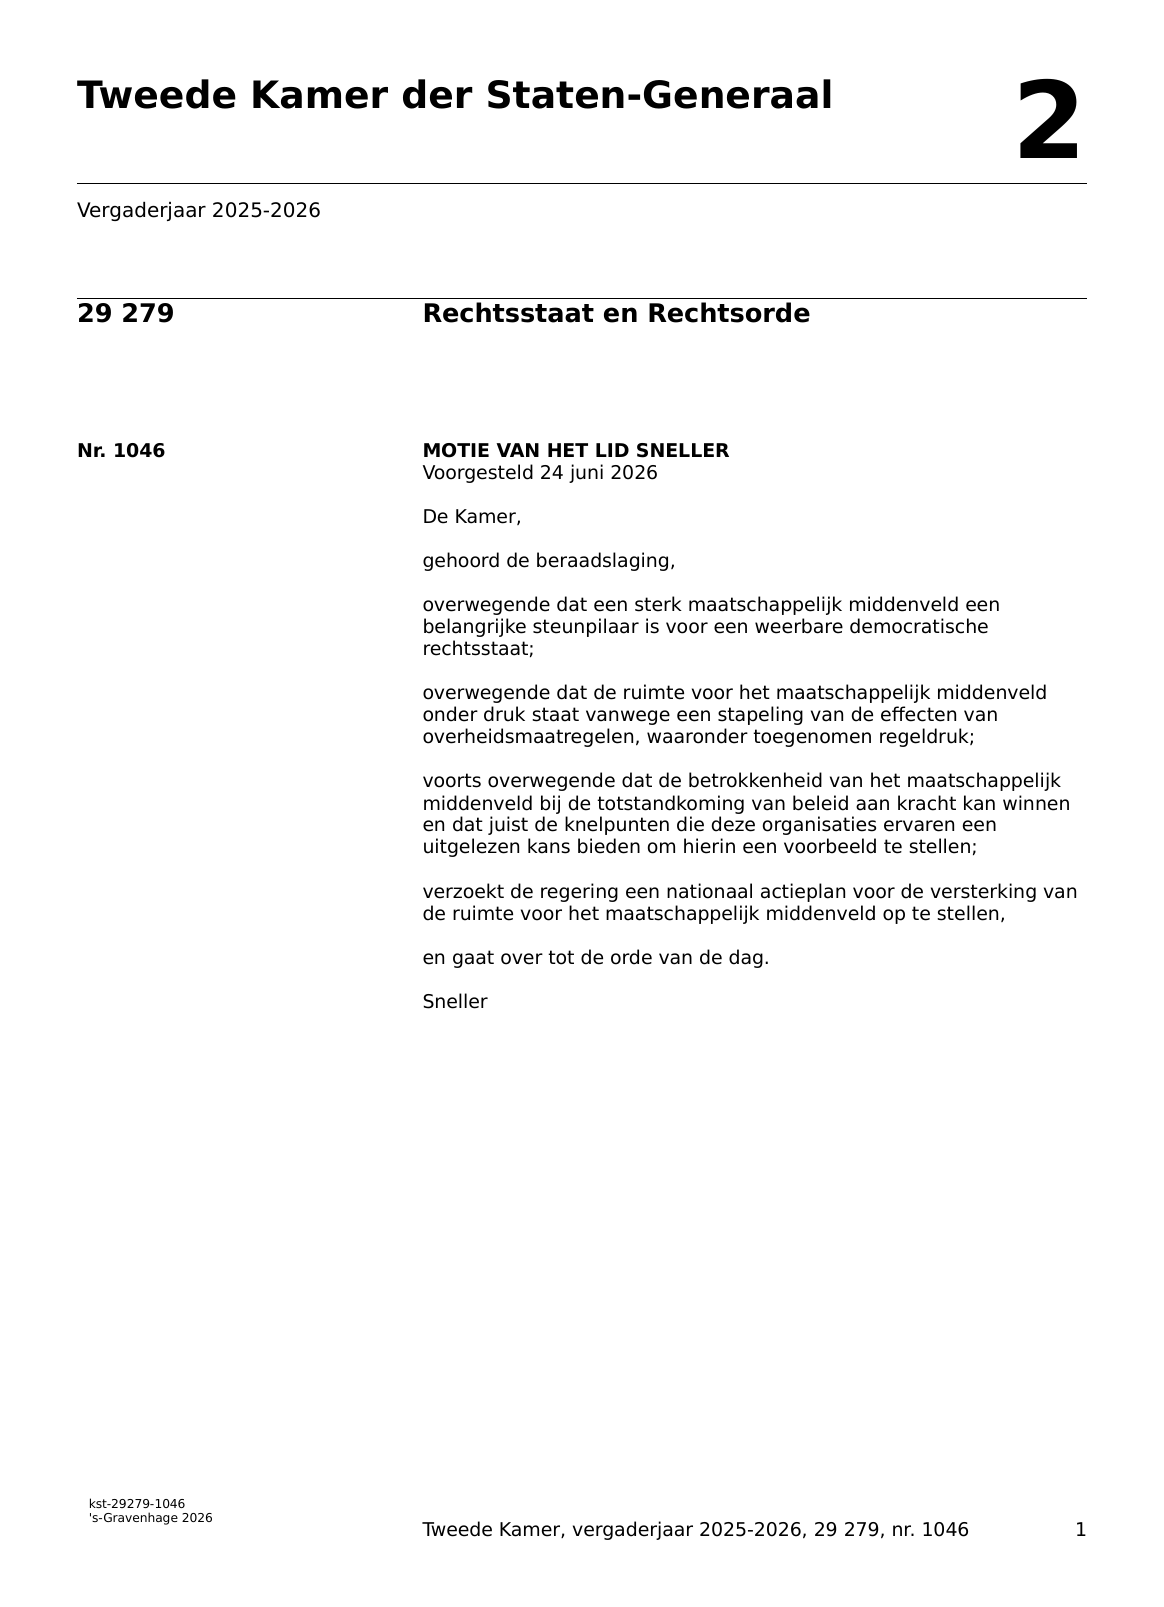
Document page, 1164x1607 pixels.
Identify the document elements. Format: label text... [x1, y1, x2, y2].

subtitle 29 279 Rechtsstaat en Rechtsorde [77, 299, 1087, 329]
table_header 2 [886, 59, 1087, 183]
text en gaat over tot de orde van de dag. [422, 947, 1087, 969]
text Sneller [422, 991, 1087, 1013]
text verzoekt de regering een nationaal actieplan voor de versterking van de ruimte voor het maatschappelijk middenveld op te stellen, [422, 881, 1087, 924]
text overwegende dat de ruimte voor het maatschappelijk middenveld onder druk staat vanwege een stapeling van de effecten van overheidsmaatregelen, waaronder toegenomen regeldruk; [422, 682, 1087, 748]
text 's-Gravenhage 2026 [88, 1511, 323, 1525]
subtitle Nr. 1046 MOTIE VAN HET LID SNELLER [77, 440, 1087, 462]
text voorts overwegende dat de betrokkenheid van het maatschappelijk middenveld bij de totstandkoming van beleid aan kracht kan winnen en dat juist de knelpunten die deze organisaties ervaren een uitgelezen kans bieden om hierin een voorbeeld te stellen; [422, 770, 1087, 858]
text kst-29279-1046 [88, 1497, 323, 1511]
text gehoord de beraadslaging, [422, 550, 1087, 572]
table_cell Vergaderjaar 2025-2026 [77, 184, 1087, 298]
table_header Tweede Kamer der Staten-Generaal [77, 59, 886, 183]
text Voorgesteld 24 juni 2026 [422, 462, 1087, 484]
text De Kamer, [422, 506, 1087, 528]
text overwegende dat een sterk maatschappelijk middenveld een belangrijke steunpilaar is voor een weerbare democratische rechtsstaat; [422, 594, 1087, 660]
